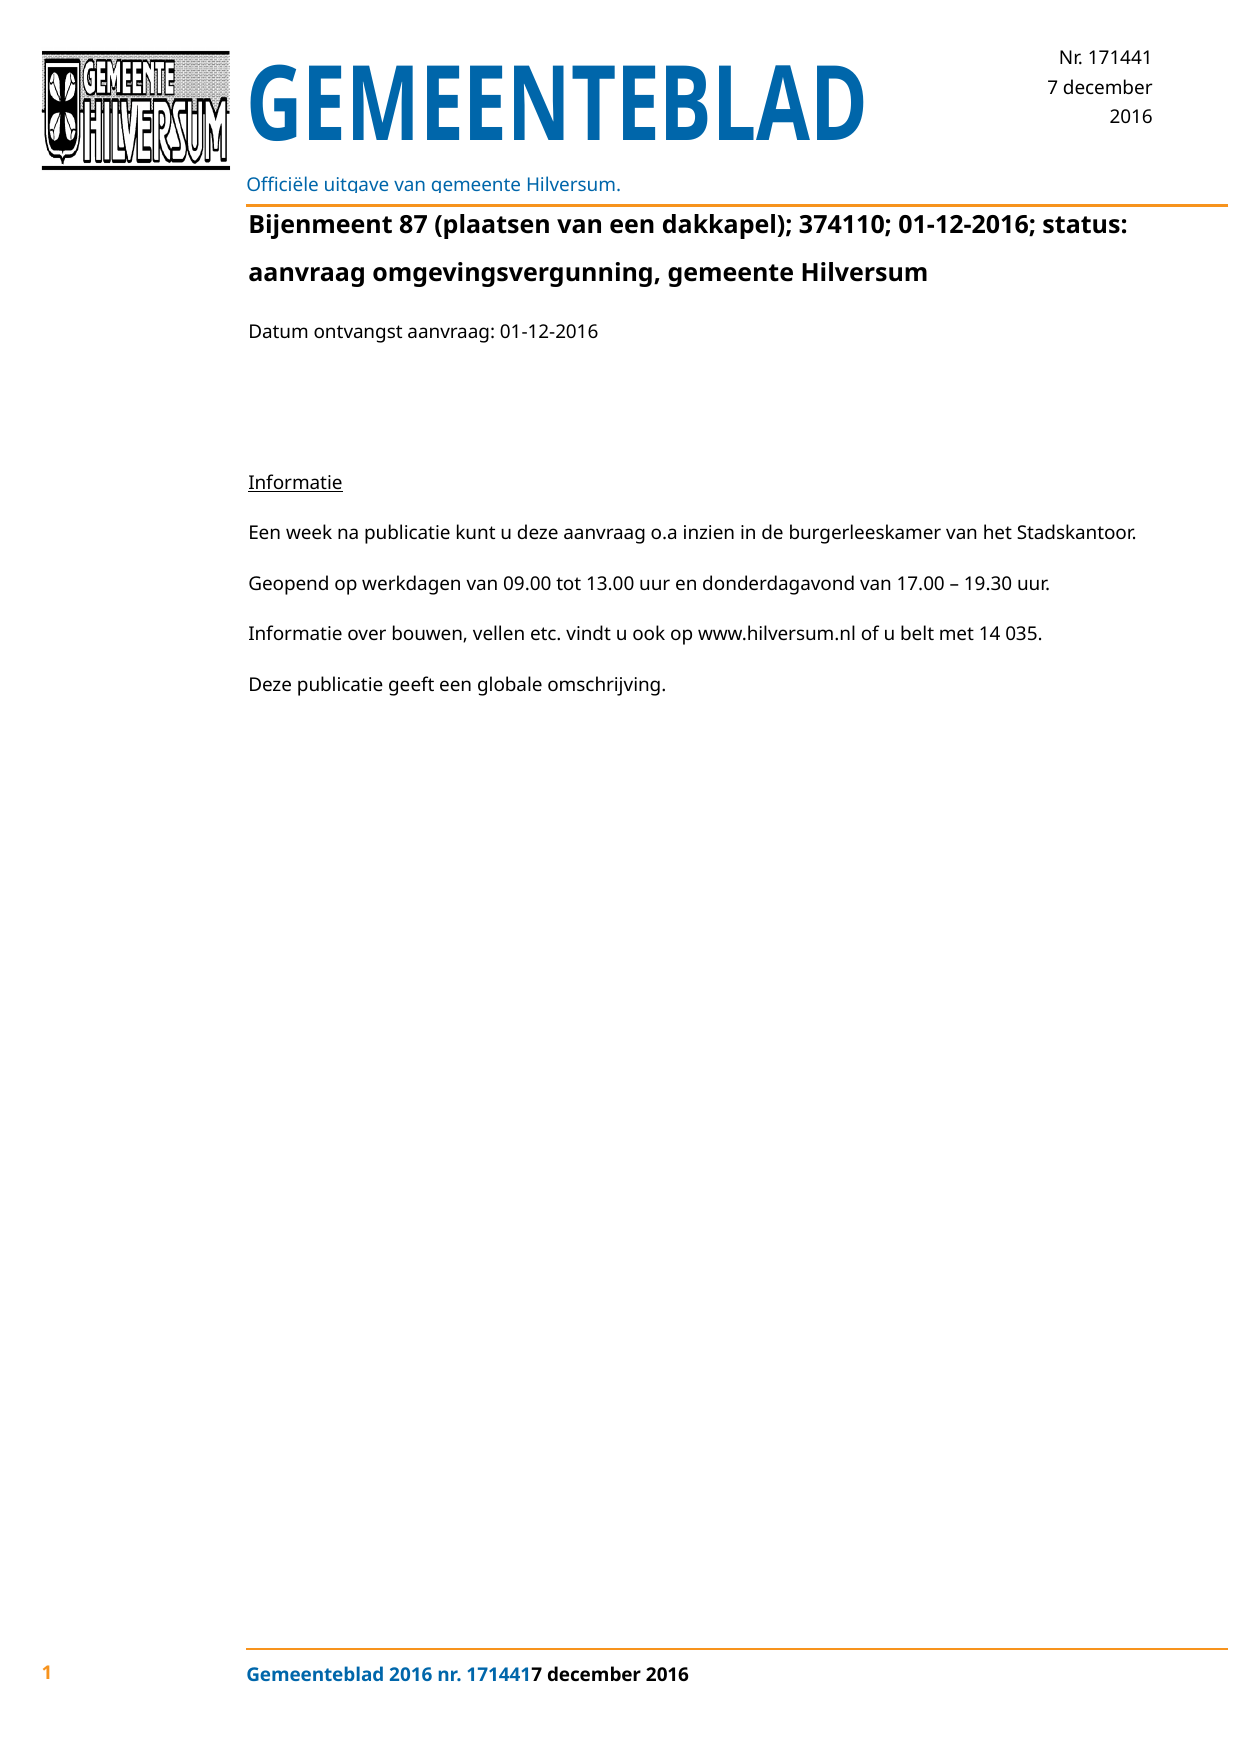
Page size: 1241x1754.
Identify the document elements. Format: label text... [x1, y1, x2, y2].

text Informatie over bouwen, vellen etc. vindt u ook op www.hilversum.nl of u belt met 14 035. [248, 620, 1152, 646]
text Een week na publicatie kunt u deze aanvraag o.a inzien in de burgerleeskamer van het Stadskantoor. [248, 519, 1152, 545]
text Deze publicatie geeft een globale omschrijving. [248, 671, 1152, 697]
text Geopend op werkdagen van 09.00 tot 13.00 uur en donderdagavond van 17.00 – 19.30 uur. [248, 570, 1152, 596]
text Informatie [248, 469, 1152, 495]
text Bijenmeent 87 (plaatsen van een dakkapel); 374110; 01-12-2016; status: aanvraag omgevingsvergunning, gemeente Hilversum [248, 207, 1152, 288]
text Datum ontvangst aanvraag: 01-12-2016 [248, 318, 1152, 344]
picture [41, 47, 231, 172]
